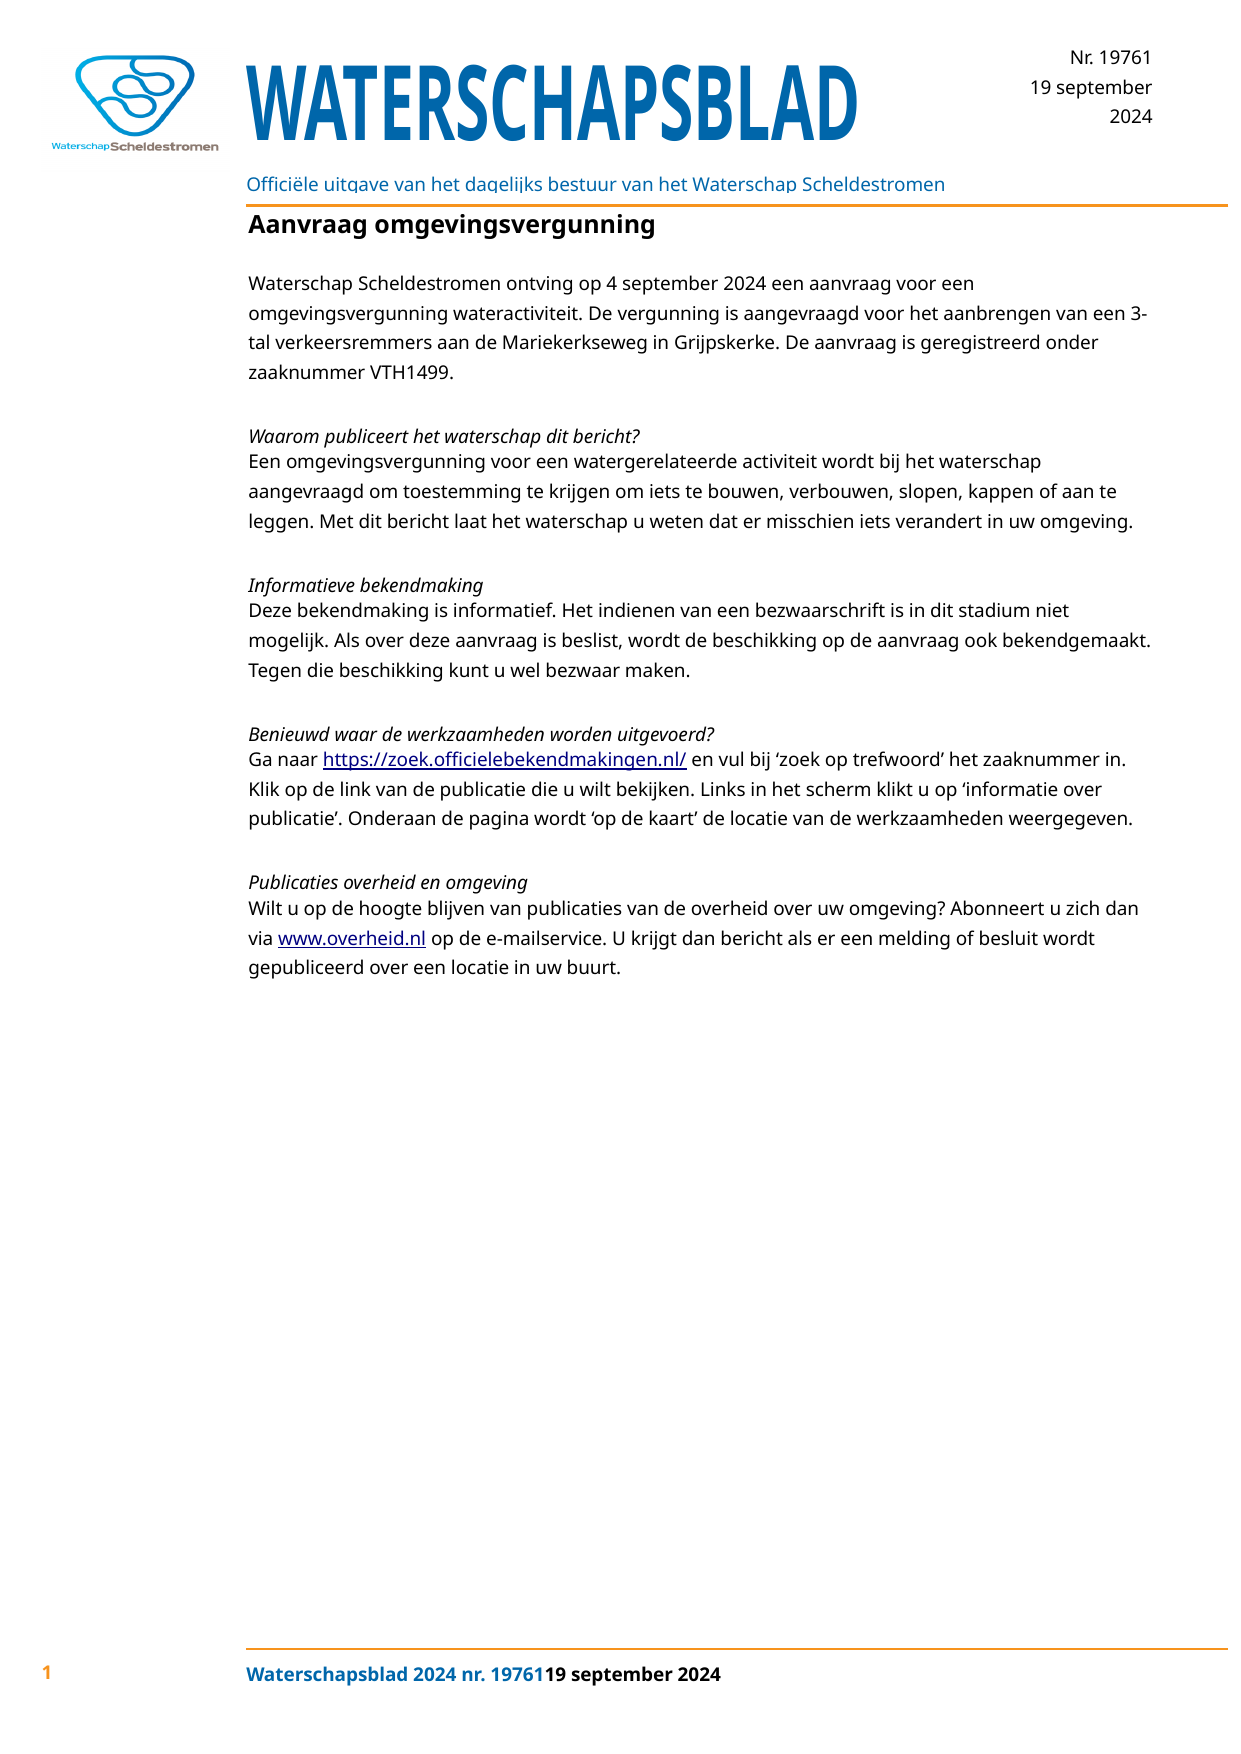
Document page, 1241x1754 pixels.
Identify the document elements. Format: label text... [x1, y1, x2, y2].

text Een omgevingsvergunning voor een watergerelateerde activiteit wordt bij het waterschap aangevraagd om toestemming te krijgen om iets te bouwen, verbouwen, slopen, kappen of aan te leggen. Met dit bericht laat het waterschap u weten dat er misschien iets verandert in uw omgeving. [248, 449, 1152, 534]
text Waterschap Scheldestromen ontving op 4 september 2024 een aanvraag voor een omgevingsvergunning wateractiviteit. De vergunning is aangevraagd voor het aanbrengen van een 3-tal verkeersremmers aan de Mariekerkseweg in Grijpskerke. De aanvraag is geregistreerd onder zaaknummer VTH1499. [248, 270, 1152, 385]
text Waarom publiceert het waterschap dit bericht? [248, 423, 1152, 449]
picture [41, 47, 231, 172]
text Benieuwd waar de werkzaamheden worden uitgevoerd? [248, 721, 1152, 746]
text Aanvraag omgevingsvergunning [248, 207, 1152, 241]
text Deze bekendmaking is informatief. Het indienen van een bezwaarschrift is in dit stadium niet mogelijk. Als over deze aanvraag is beslist, wordt de beschikking op de aanvraag ook bekendgemaakt. Tegen die beschikking kunt u wel bezwaar maken. [248, 598, 1152, 682]
text Informatieve bekendmaking [248, 572, 1152, 598]
text Publicaties overheid en omgeving [248, 869, 1152, 895]
text Ga naar https://zoek.officielebekendmakingen.nl/ en vul bij ‘zoek op trefwoord’ het zaaknummer in. Klik op de link van de publicatie die u wilt bekijken. Links in het scherm klikt u op ‘informatie over publicatie’. Onderaan de pagina wordt ‘op de kaart’ de locatie van de werkzaamheden weergegeven. [248, 746, 1152, 831]
text Wilt u op de hoogte blijven van publicaties van de overheid over uw omgeving? Abonneert u zich dan via www.overheid.nl op de e-mailservice. U krijgt dan bericht als er een melding of besluit wordt gepubliceerd over een locatie in uw buurt. [248, 895, 1152, 980]
